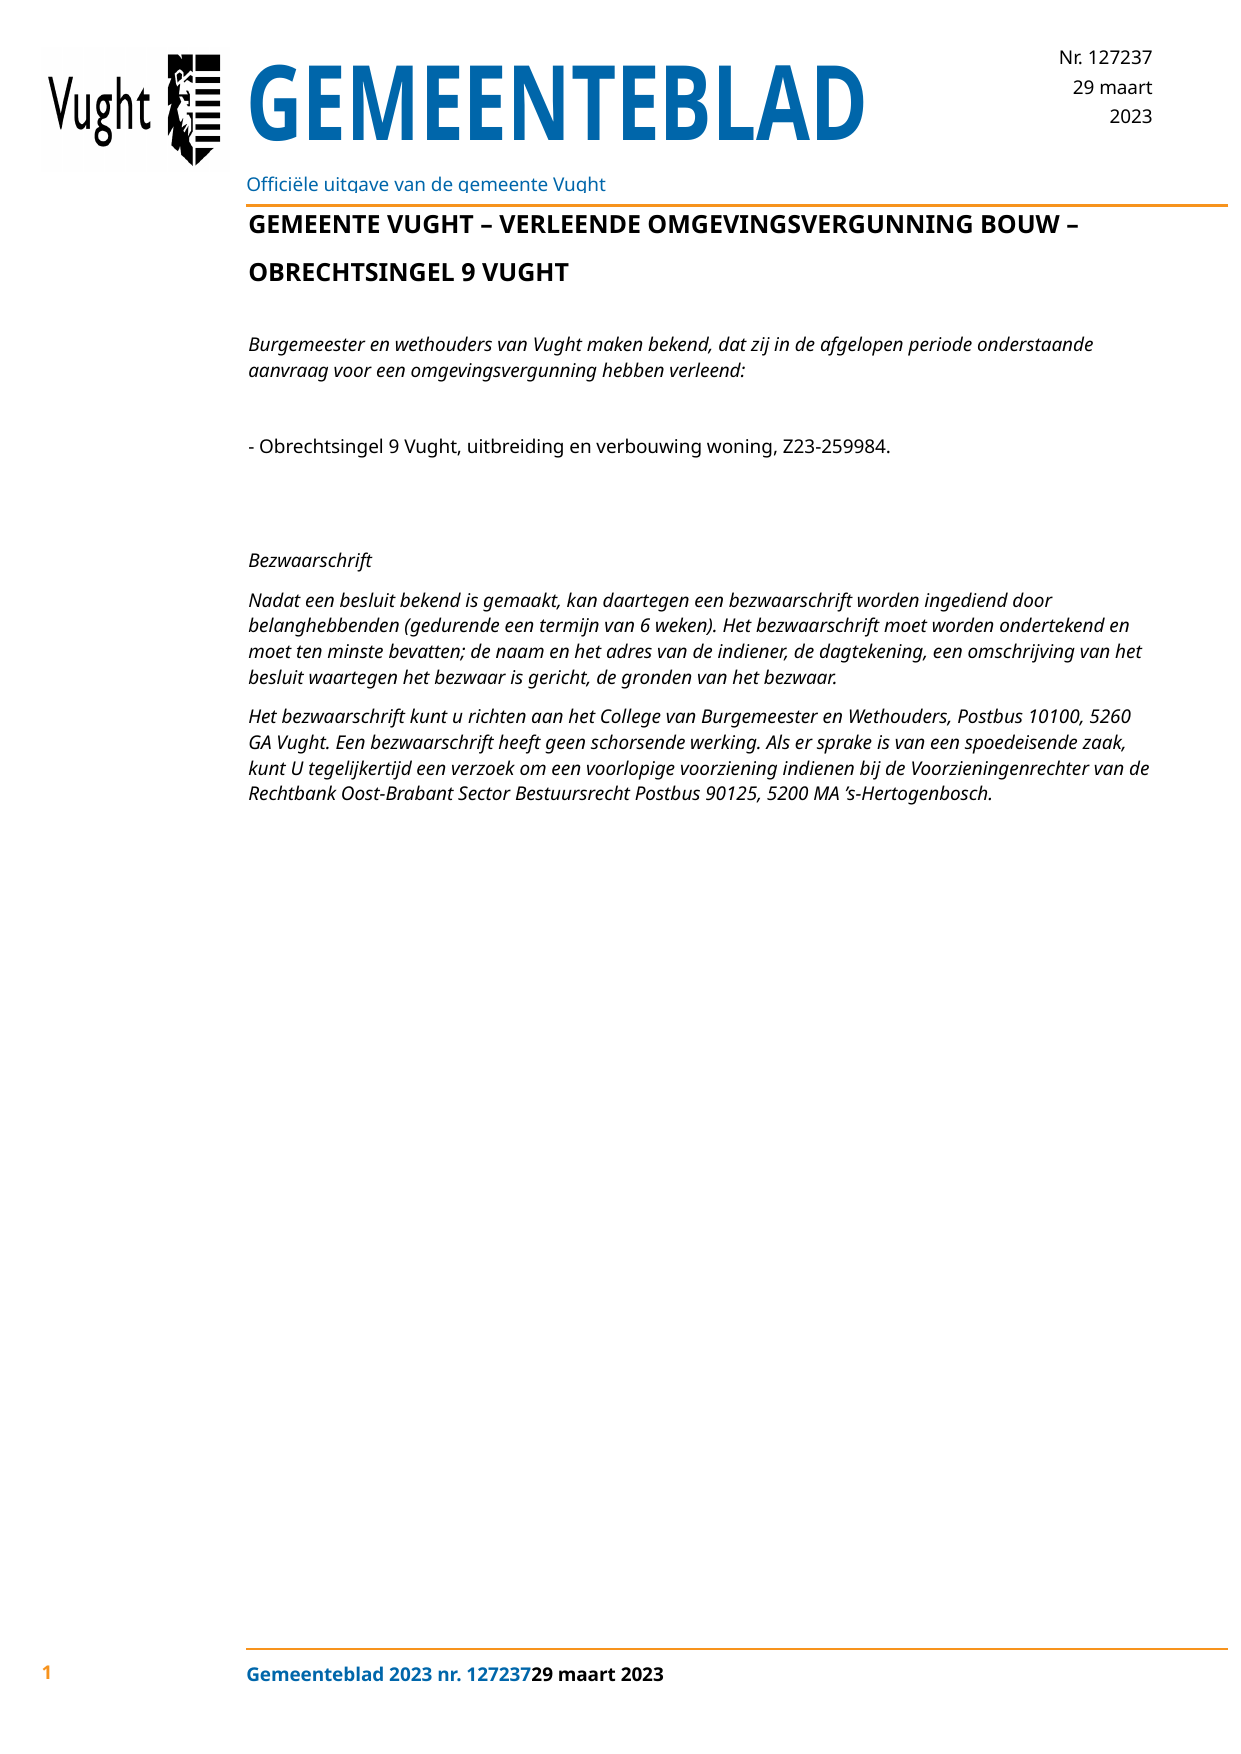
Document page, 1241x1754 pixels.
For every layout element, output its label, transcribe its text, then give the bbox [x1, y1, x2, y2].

text Burgemeester en wethouders van Vught maken bekend, dat zij in de afgelopen periode onderstaande aanvraag voor een omgevingsvergunning hebben verleend: [248, 331, 1152, 383]
text Nadat een besluit bekend is gemaakt, kan daartegen een bezwaarschrift worden ingediend door belanghebbenden (gedurende een termijn van 6 weken). Het bezwaarschrift moet worden ondertekend en moet ten minste bevatten; de naam en het adres van de indiener, de dagtekening, een omschrijving van het besluit waartegen het bezwaar is gericht, de gronden van het bezwaar. [248, 587, 1152, 690]
text Bezwaarschrift [248, 548, 1152, 573]
picture [41, 47, 231, 172]
text - Obrechtsingel 9 Vught, uitbreiding en verbouwing woning, Z23-259984. [248, 433, 1152, 459]
text Het bezwaarschrift kunt u richten aan het College van Burgemeester en Wethouders, Postbus 10100, 5260 GA Vught. Een bezwaarschrift heeft geen schorsende werking. Als er sprake is van een spoedeisende zaak, kunt U tegelijkertijd een verzoek om een voorlopige voorziening indienen bij de Voorzieningenrechter van de Rechtbank Oost-Brabant Sector Bestuursrecht Postbus 90125, 5200 MA ’s-Hertogenbosch. [248, 703, 1152, 806]
text GEMEENTE VUGHT – VERLEENDE OMGEVINGSVERGUNNING BOUW –OBRECHTSINGEL 9 VUGHT [248, 207, 1152, 288]
